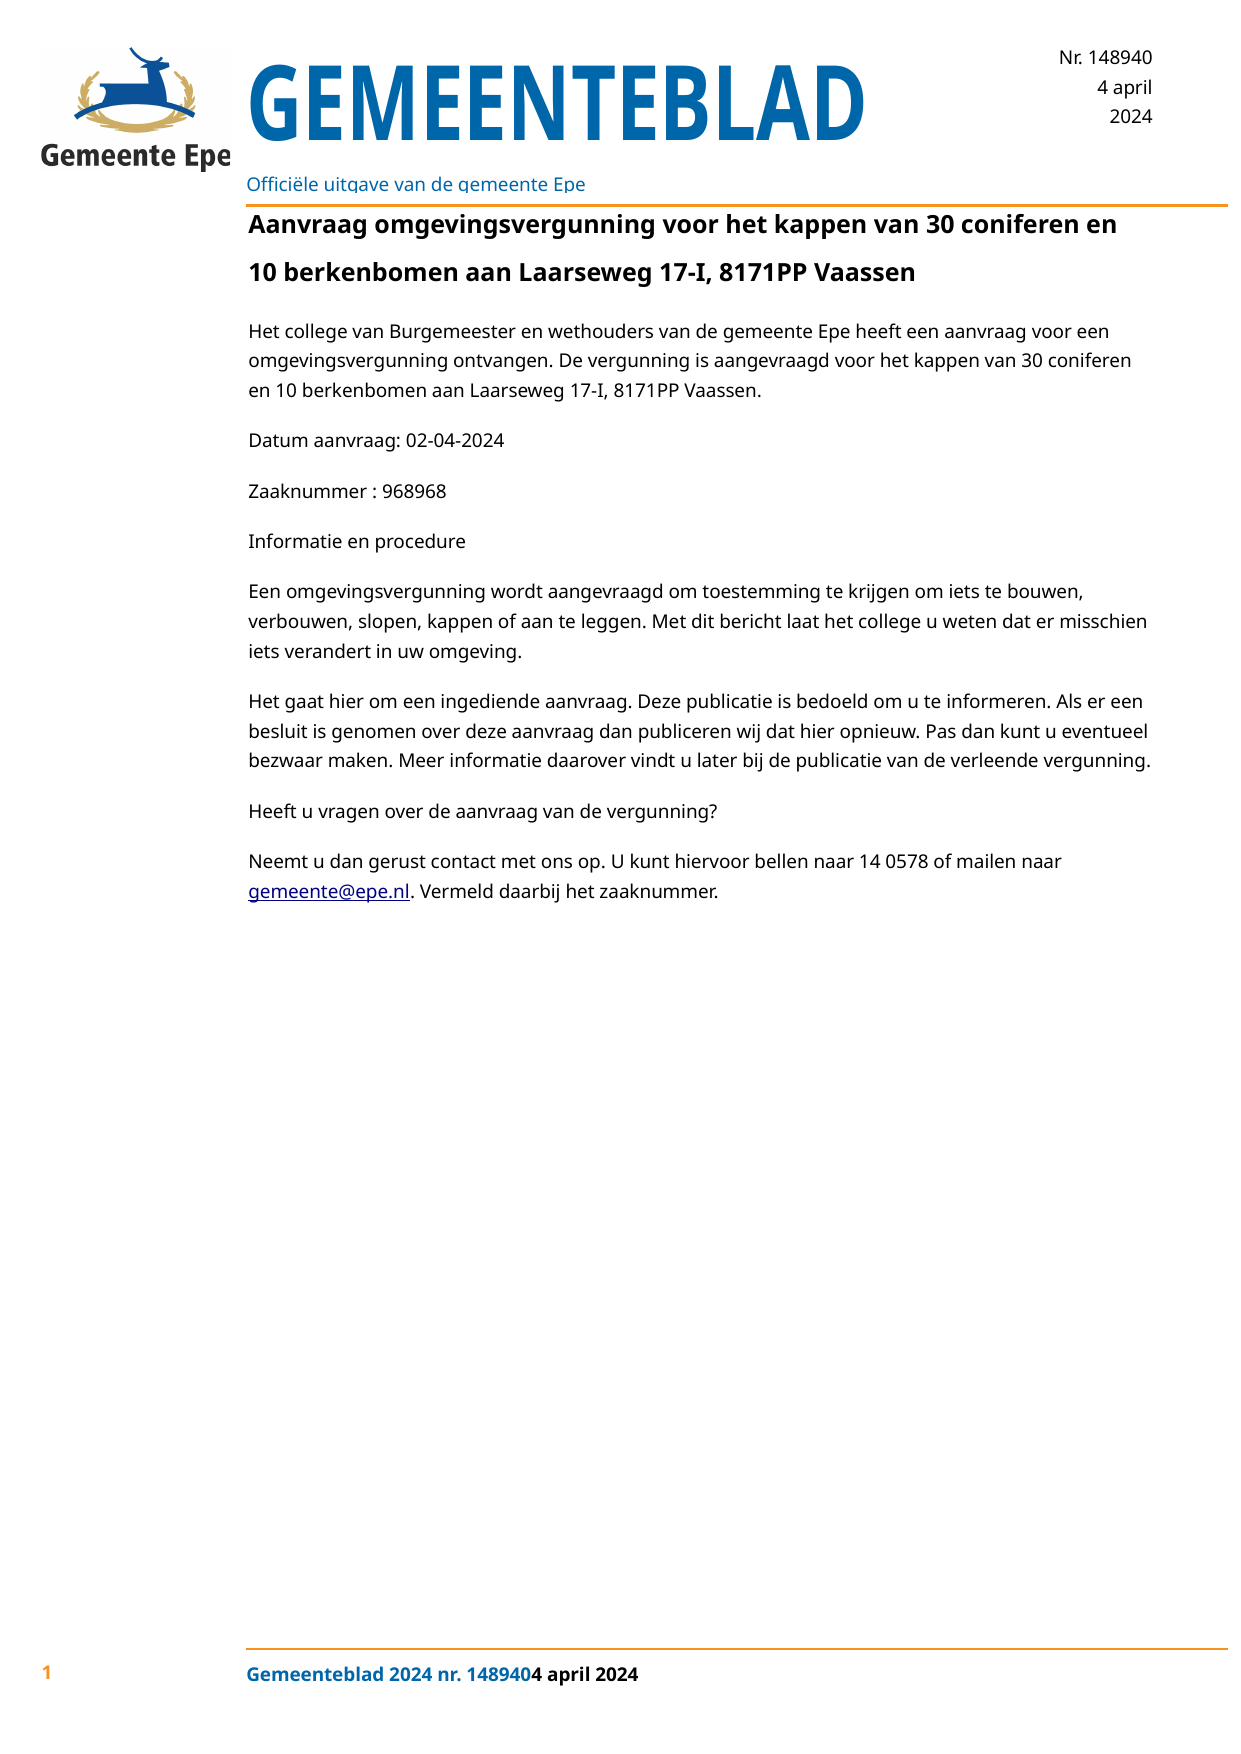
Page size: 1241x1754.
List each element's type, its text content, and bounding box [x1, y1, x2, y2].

text Heeft u vragen over de aanvraag van de vergunning? [248, 798, 1152, 824]
text Aanvraag omgevingsvergunning voor het kappen van 30 coniferen en 10 berkenbomen aan Laarseweg 17-I, 8171PP Vaassen [248, 207, 1152, 288]
text Zaaknummer : 968968 [248, 478, 1152, 504]
text Informatie en procedure [248, 528, 1152, 554]
text Datum aanvraag: 02-04-2024 [248, 427, 1152, 453]
text Neemt u dan gerust contact met ons op. U kunt hiervoor bellen naar 14 0578 of mailen naar gemeente@epe.nl. Vermeld daarbij het zaaknummer. [248, 848, 1152, 904]
picture [41, 47, 231, 172]
text Het gaat hier om een ingediende aanvraag. Deze publicatie is bedoeld om u te informeren. Als er een besluit is genomen over deze aanvraag dan publiceren wij dat hier opnieuw. Pas dan kunt u eventueel bezwaar maken. Meer informatie daarover vindt u later bij de publicatie van de verleende vergunning. [248, 688, 1152, 773]
text Een omgevingsvergunning wordt aangevraagd om toestemming te krijgen om iets te bouwen, verbouwen, slopen, kappen of aan te leggen. Met dit bericht laat het college u weten dat er misschien iets verandert in uw omgeving. [248, 579, 1152, 664]
text Het college van Burgemeester en wethouders van de gemeente Epe heeft een aanvraag voor een omgevingsvergunning ontvangen. De vergunning is aangevraagd voor het kappen van 30 coniferen en 10 berkenbomen aan Laarseweg 17-I, 8171PP Vaassen. [248, 318, 1152, 403]
